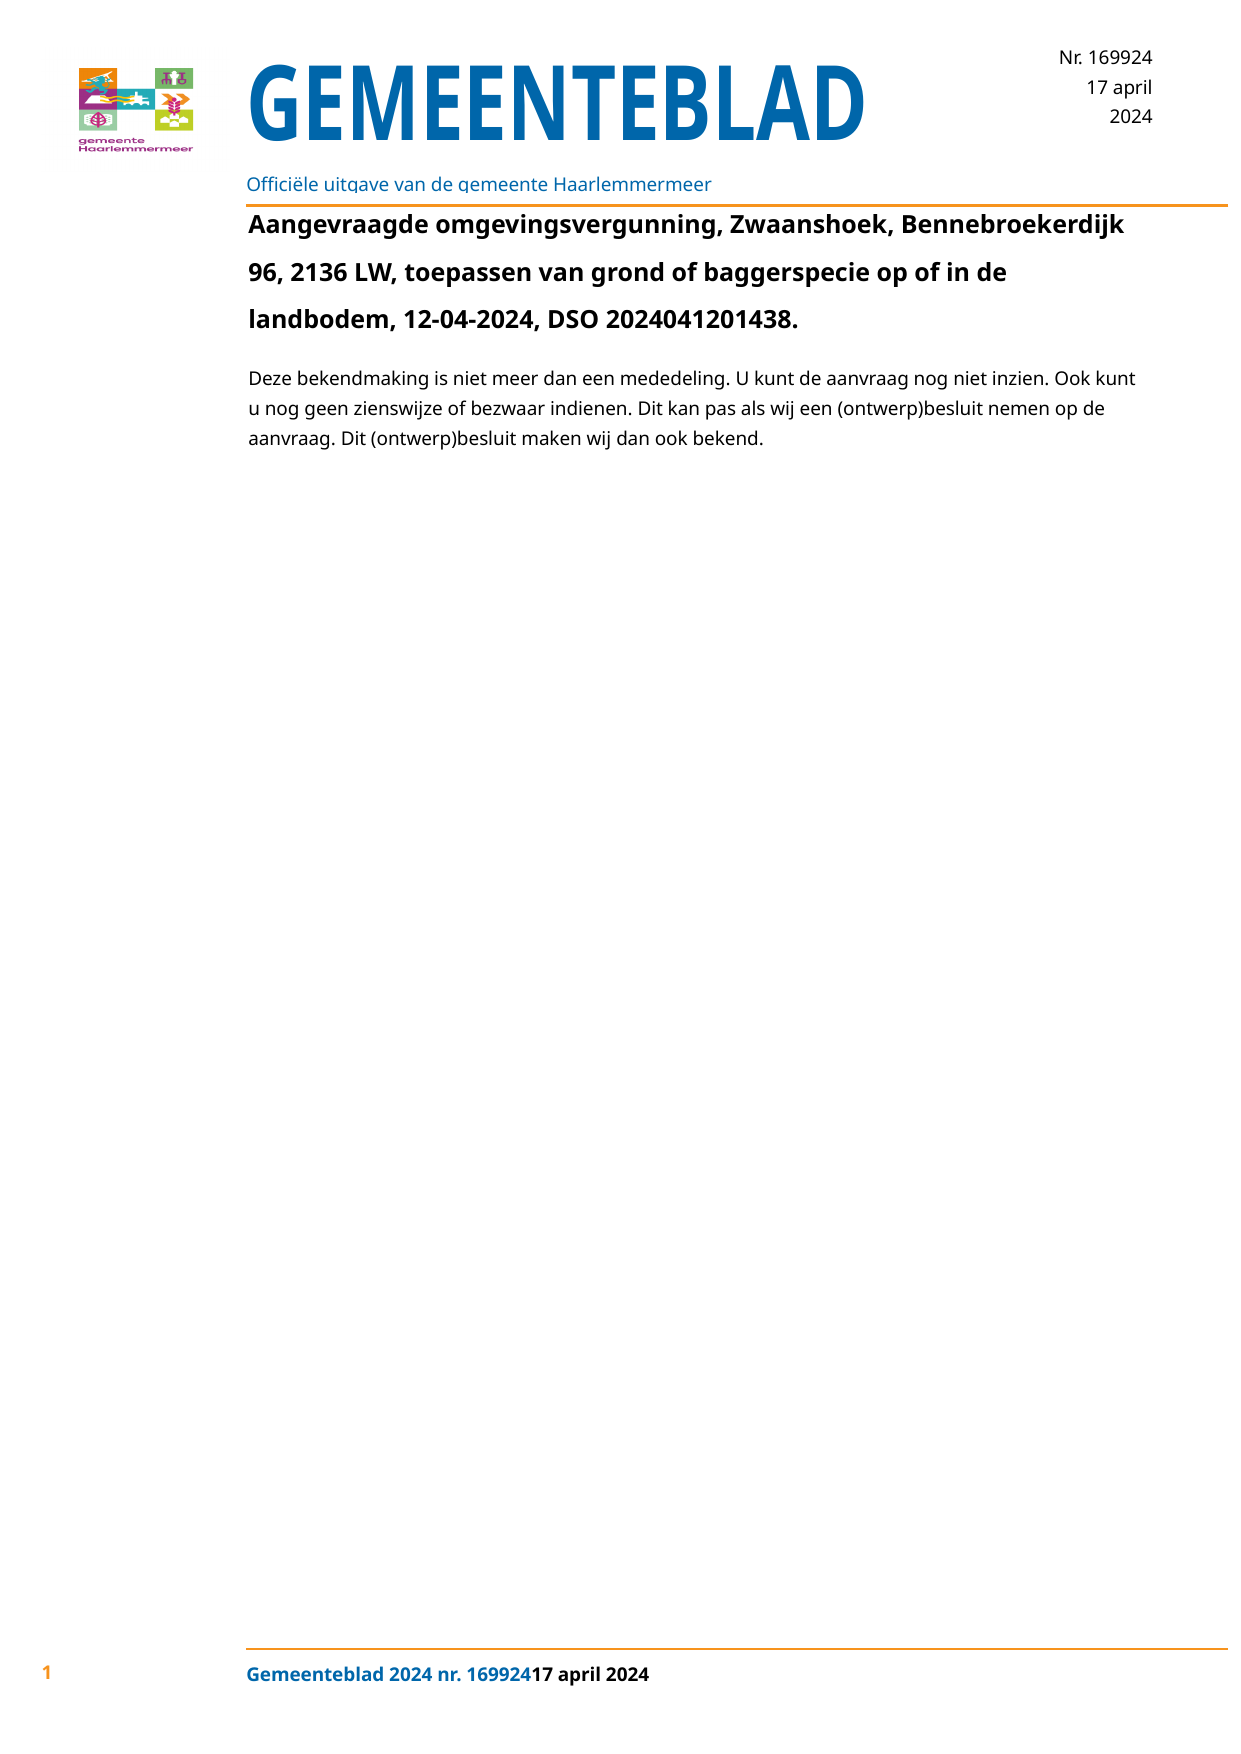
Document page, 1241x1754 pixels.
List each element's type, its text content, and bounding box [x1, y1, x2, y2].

text Aangevraagde omgevingsvergunning, Zwaanshoek, Bennebroekerdijk 96, 2136 LW, toepassen van grond of baggerspecie op of in de landbodem, 12-04-2024, DSO 2024041201438. [248, 207, 1152, 336]
picture [41, 47, 231, 172]
text Deze bekendmaking is niet meer dan een mededeling. U kunt de aanvraag nog niet inzien. Ook kunt u nog geen zienswijze of bezwaar indienen. Dit kan pas als wij een (ontwerp)besluit nemen op de aanvraag. Dit (ontwerp)besluit maken wij dan ook bekend. [248, 366, 1152, 450]
